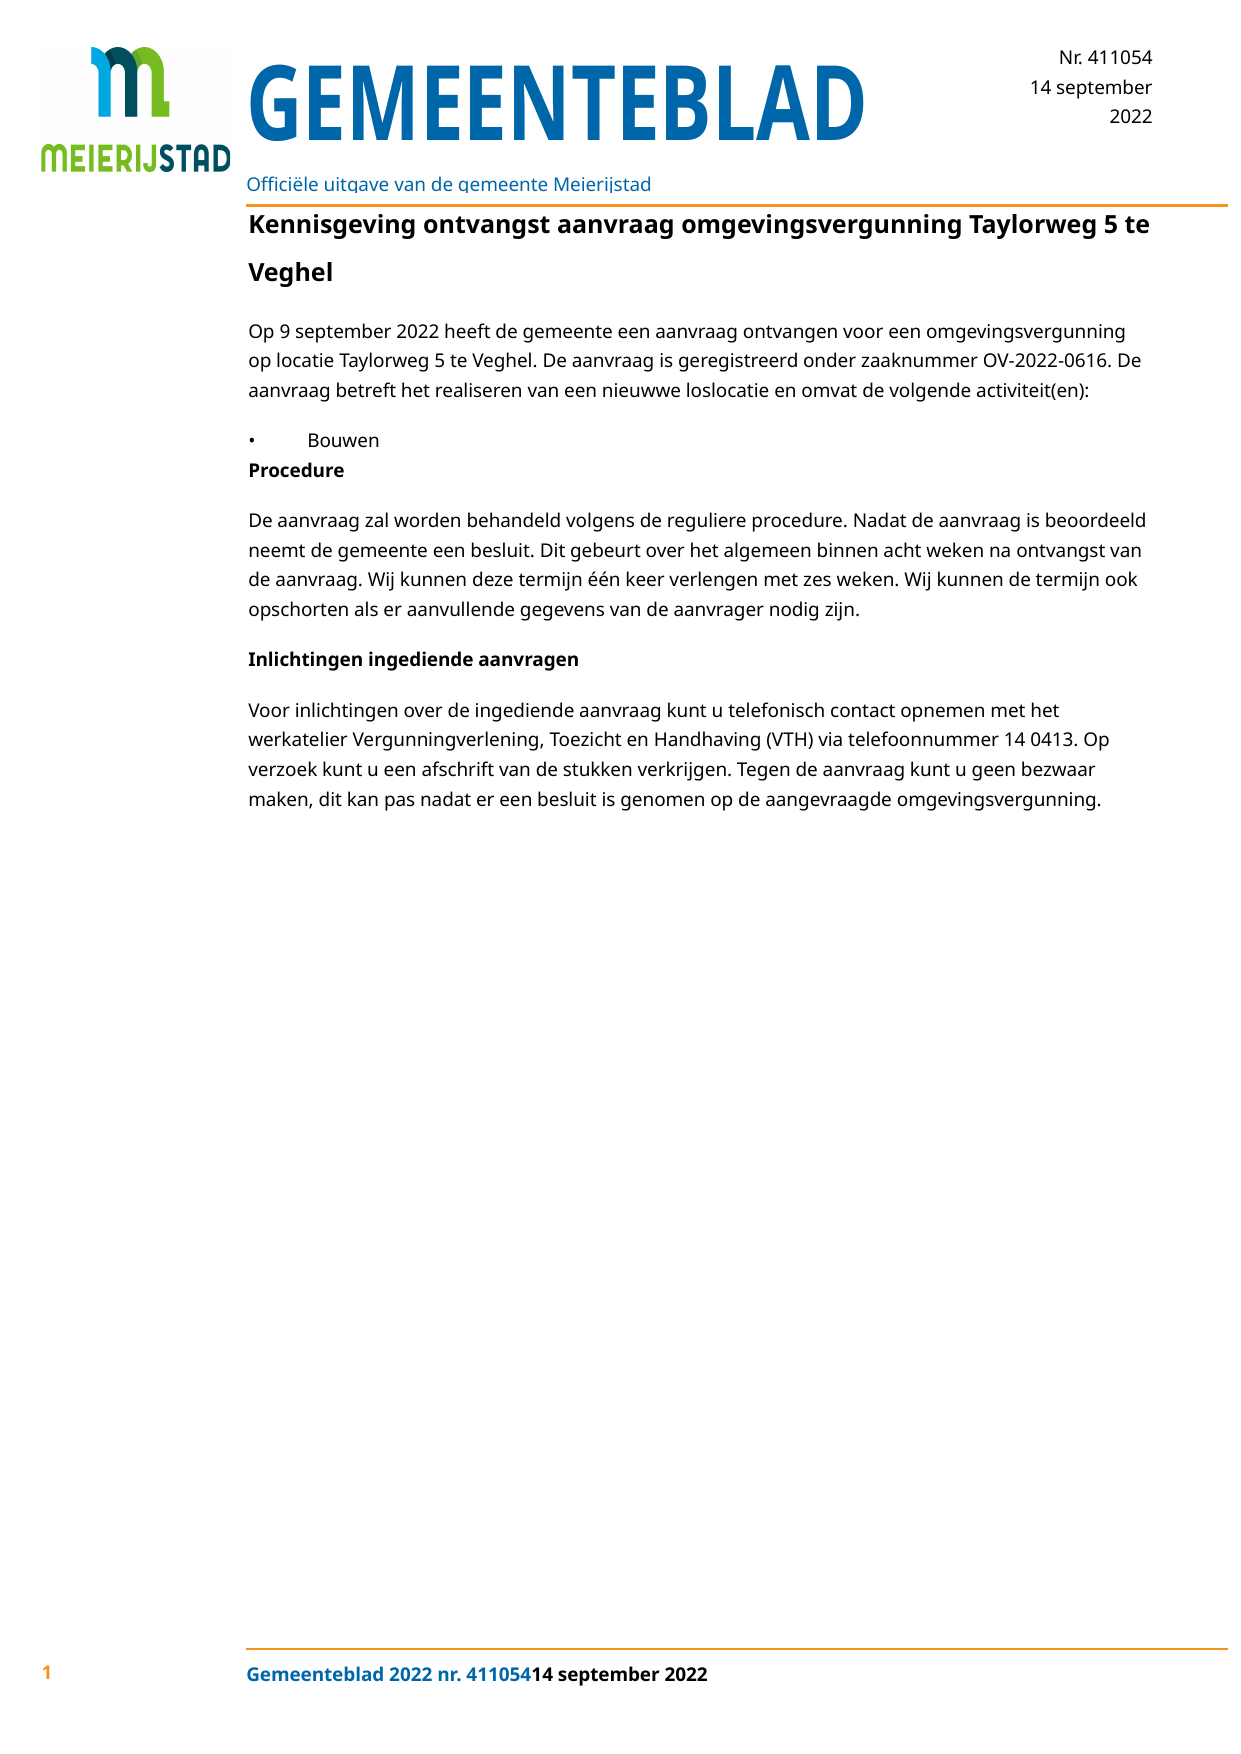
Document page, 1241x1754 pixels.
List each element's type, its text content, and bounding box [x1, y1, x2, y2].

list Bouwen [248, 427, 1152, 453]
text De aanvraag zal worden behandeld volgens de reguliere procedure. Nadat de aanvraag is beoordeeld neemt de gemeente een besluit. Dit gebeurt over het algemeen binnen acht weken na ontvangst van de aanvraag. Wij kunnen deze termijn één keer verlengen met zes weken. Wij kunnen de termijn ook opschorten als er aanvullende gegevens van de aanvrager nodig zijn. [248, 507, 1152, 622]
text Procedure [248, 457, 1152, 483]
text Op 9 september 2022 heeft de gemeente een aanvraag ontvangen voor een omgevingsvergunning op locatie Taylorweg 5 te Veghel. De aanvraag is geregistreerd onder zaaknummer OV-2022-0616. De aanvraag betreft het realiseren van een nieuwwe loslocatie en omvat de volgende activiteit(en): [248, 318, 1152, 403]
text Kennisgeving ontvangst aanvraag omgevingsvergunning Taylorweg 5 te Veghel [248, 207, 1152, 288]
text Inlichtingen ingediende aanvragen [248, 647, 1152, 672]
text Voor inlichtingen over de ingediende aanvraag kunt u telefonisch contact opnemen met het werkatelier Vergunningverlening, Toezicht en Handhaving (VTH) via telefoonnummer 14 0413. Op verzoek kunt u een afschrift van de stukken verkrijgen. Tegen de aanvraag kunt u geen bezwaar maken, dit kan pas nadat er een besluit is genomen op de aangevraagde omgevingsvergunning. [248, 697, 1152, 812]
picture [41, 47, 231, 172]
